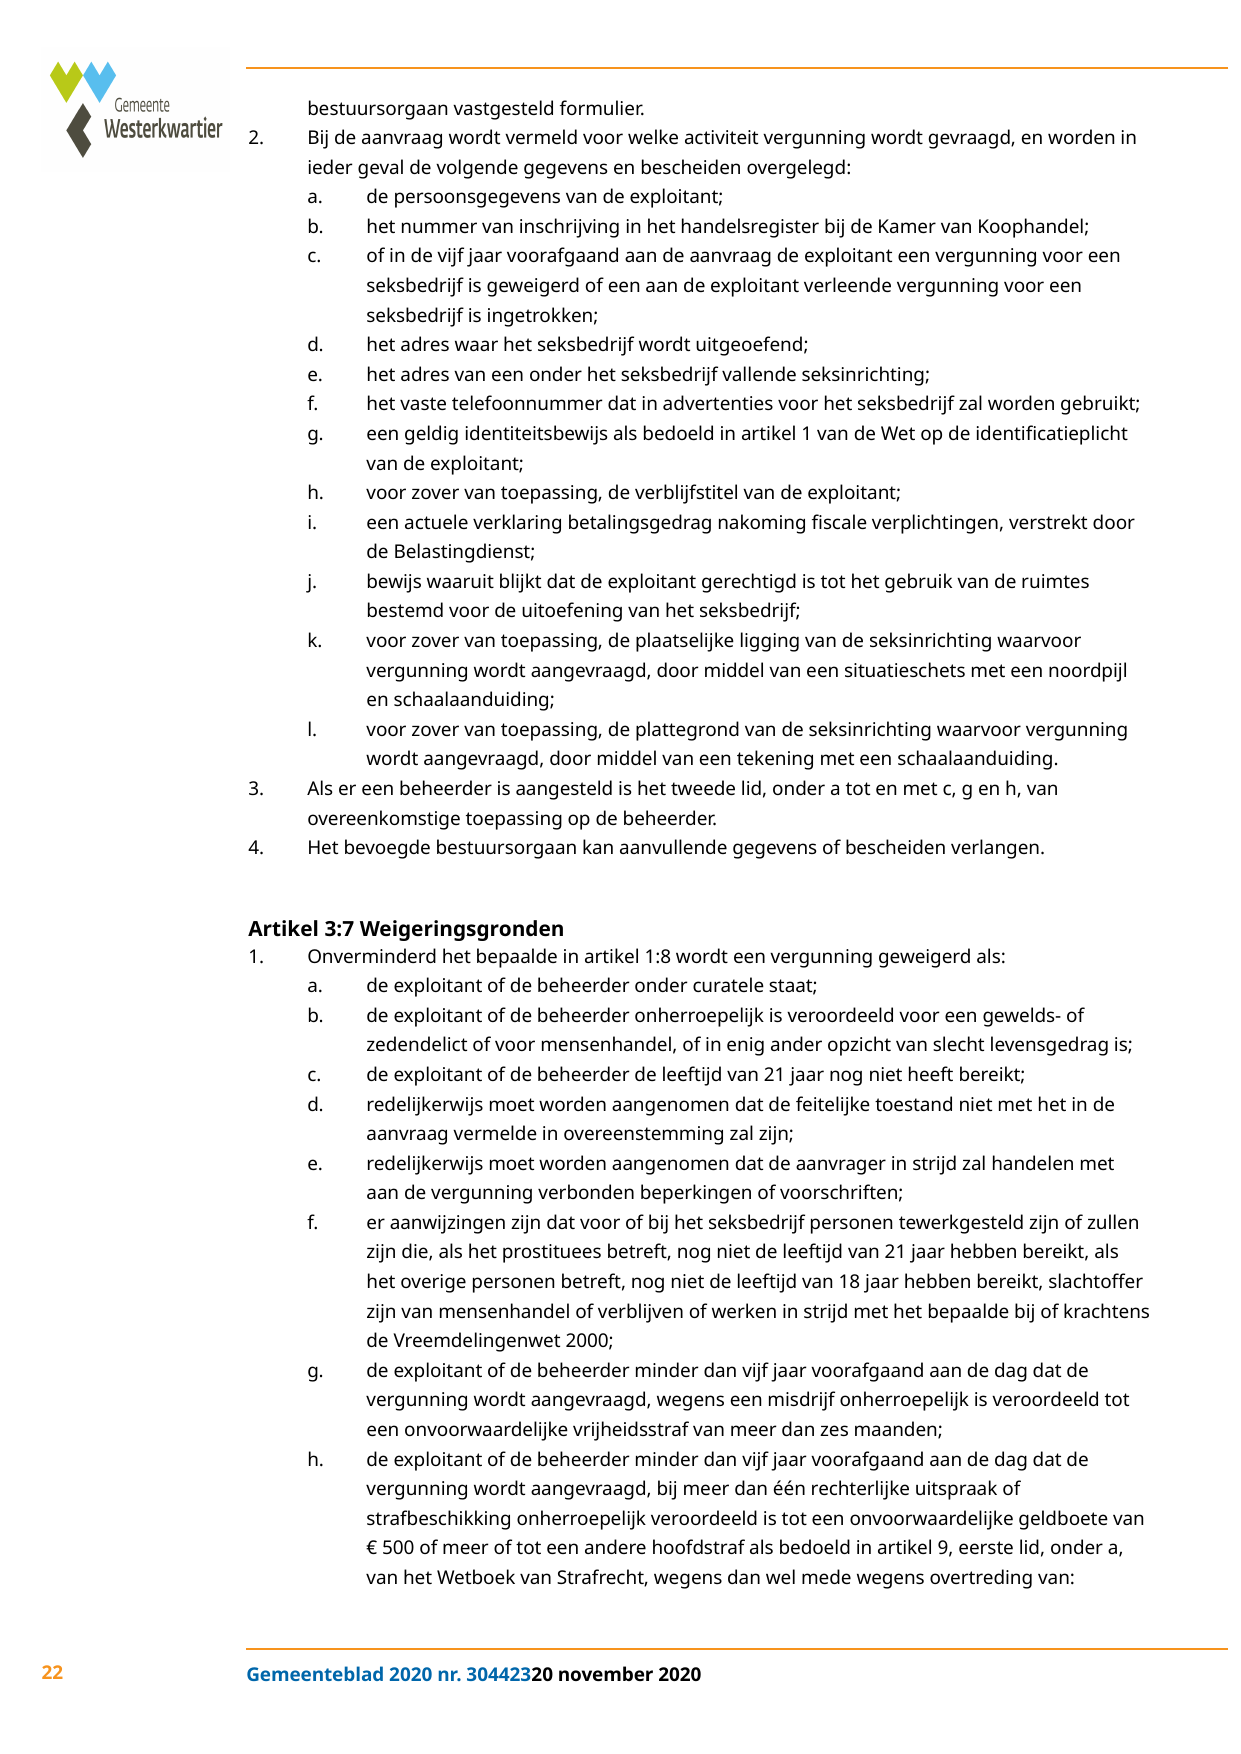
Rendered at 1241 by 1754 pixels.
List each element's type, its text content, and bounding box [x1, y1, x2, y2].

list de exploitant of de beheerder de leeftijd van 21 jaar nog niet heeft bereikt; [307, 1061, 1152, 1087]
list het nummer van inschrijving in het handelsregister bij de Kamer van Koophandel; [307, 213, 1152, 239]
list de exploitant of de beheerder minder dan vijf jaar voorafgaand aan de dag dat de vergunning wordt aangevraagd, bij meer dan één rechterlijke uitspraak of strafbeschikking onherroepelijk veroordeeld is tot een onvoorwaardelijke geldboete van € 500 of meer of tot een andere hoofdstraf als bedoeld in artikel 9, eerste lid, onder a, van het Wetboek van Strafrecht, wegens dan wel mede wegens overtreding van: [307, 1446, 1152, 1590]
list bestuursorgaan vastgesteld formulier. [248, 95, 1152, 121]
list bewijs waaruit blijkt dat de exploitant gerechtigd is tot het gebruik van de ruimtes bestemd voor de uitoefening van het seksbedrijf; [307, 568, 1152, 623]
list redelijkerwijs moet worden aangenomen dat de aanvrager in strijd zal handelen met aan de vergunning verbonden beperkingen of voorschriften; [307, 1150, 1152, 1205]
list de exploitant of de beheerder onherroepelijk is veroordeeld voor een gewelds- of zedendelict of voor mensenhandel, of in enig ander opzicht van slecht levensgedrag is; [307, 1002, 1152, 1057]
text Artikel 3:7 Weigeringsgronden [248, 914, 1152, 943]
list het vaste telefoonnummer dat in advertenties voor het seksbedrijf zal worden gebruikt; [307, 391, 1152, 416]
list redelijkerwijs moet worden aangenomen dat de feitelijke toestand niet met het in de aanvraag vermelde in overeenstemming zal zijn; [307, 1091, 1152, 1146]
list er aanwijzingen zijn dat voor of bij het seksbedrijf personen tewerkgesteld zijn of zullen zijn die, als het prostituees betreft, nog niet de leeftijd van 21 jaar hebben bereikt, als het overige personen betreft, nog niet de leeftijd van 18 jaar hebben bereikt, slachtoffer zijn van mensenhandel of verblijven of werken in strijd met het bepaalde bij of krachtens de Vreemdelingenwet 2000; [307, 1209, 1152, 1353]
list Als er een beheerder is aangesteld is het tweede lid, onder a tot en met c, g en h, van overeenkomstige toepassing op de beheerder. [248, 775, 1152, 831]
picture [41, 47, 231, 172]
list de persoonsgegevens van de exploitant; [307, 183, 1152, 209]
list voor zover van toepassing, de plaatselijke ligging van de seksinrichting waarvoor vergunning wordt aangevraagd, door middel van een situatieschets met een noordpijl en schaalaanduiding; [307, 627, 1152, 712]
list het adres van een onder het seksbedrijf vallende seksinrichting; [307, 361, 1152, 387]
list Bij de aanvraag wordt vermeld voor welke activiteit vergunning wordt gevraagd, en worden in ieder geval de volgende gegevens en bescheiden overgelegd: [248, 124, 1152, 180]
list Onverminderd het bepaalde in artikel 1:8 wordt een vergunning geweigerd als: [248, 943, 1152, 968]
list de exploitant of de beheerder minder dan vijf jaar voorafgaand aan de dag dat de vergunning wordt aangevraagd, wegens een misdrijf onherroepelijk is veroordeeld tot een onvoorwaardelijke vrijheidsstraf van meer dan zes maanden; [307, 1357, 1152, 1442]
list of in de vijf jaar voorafgaand aan de aanvraag de exploitant een vergunning voor een seksbedrijf is geweigerd of een aan de exploitant verleende vergunning voor een seksbedrijf is ingetrokken; [307, 243, 1152, 328]
list Het bevoegde bestuursorgaan kan aanvullende gegevens of bescheiden verlangen. [248, 834, 1152, 860]
list een actuele verklaring betalingsgedrag nakoming fiscale verplichtingen, verstrekt door de Belastingdienst; [307, 509, 1152, 564]
list voor zover van toepassing, de verblijfstitel van de exploitant; [307, 479, 1152, 505]
list het adres waar het seksbedrijf wordt uitgeoefend; [307, 331, 1152, 357]
list de exploitant of de beheerder onder curatele staat; [307, 972, 1152, 998]
list voor zover van toepassing, de plattegrond van de seksinrichting waarvoor vergunning wordt aangevraagd, door middel van een tekening met een schaalaanduiding. [307, 716, 1152, 771]
list een geldig identiteitsbewijs als bedoeld in artikel 1 van de Wet op de identificatieplicht van de exploitant; [307, 420, 1152, 476]
